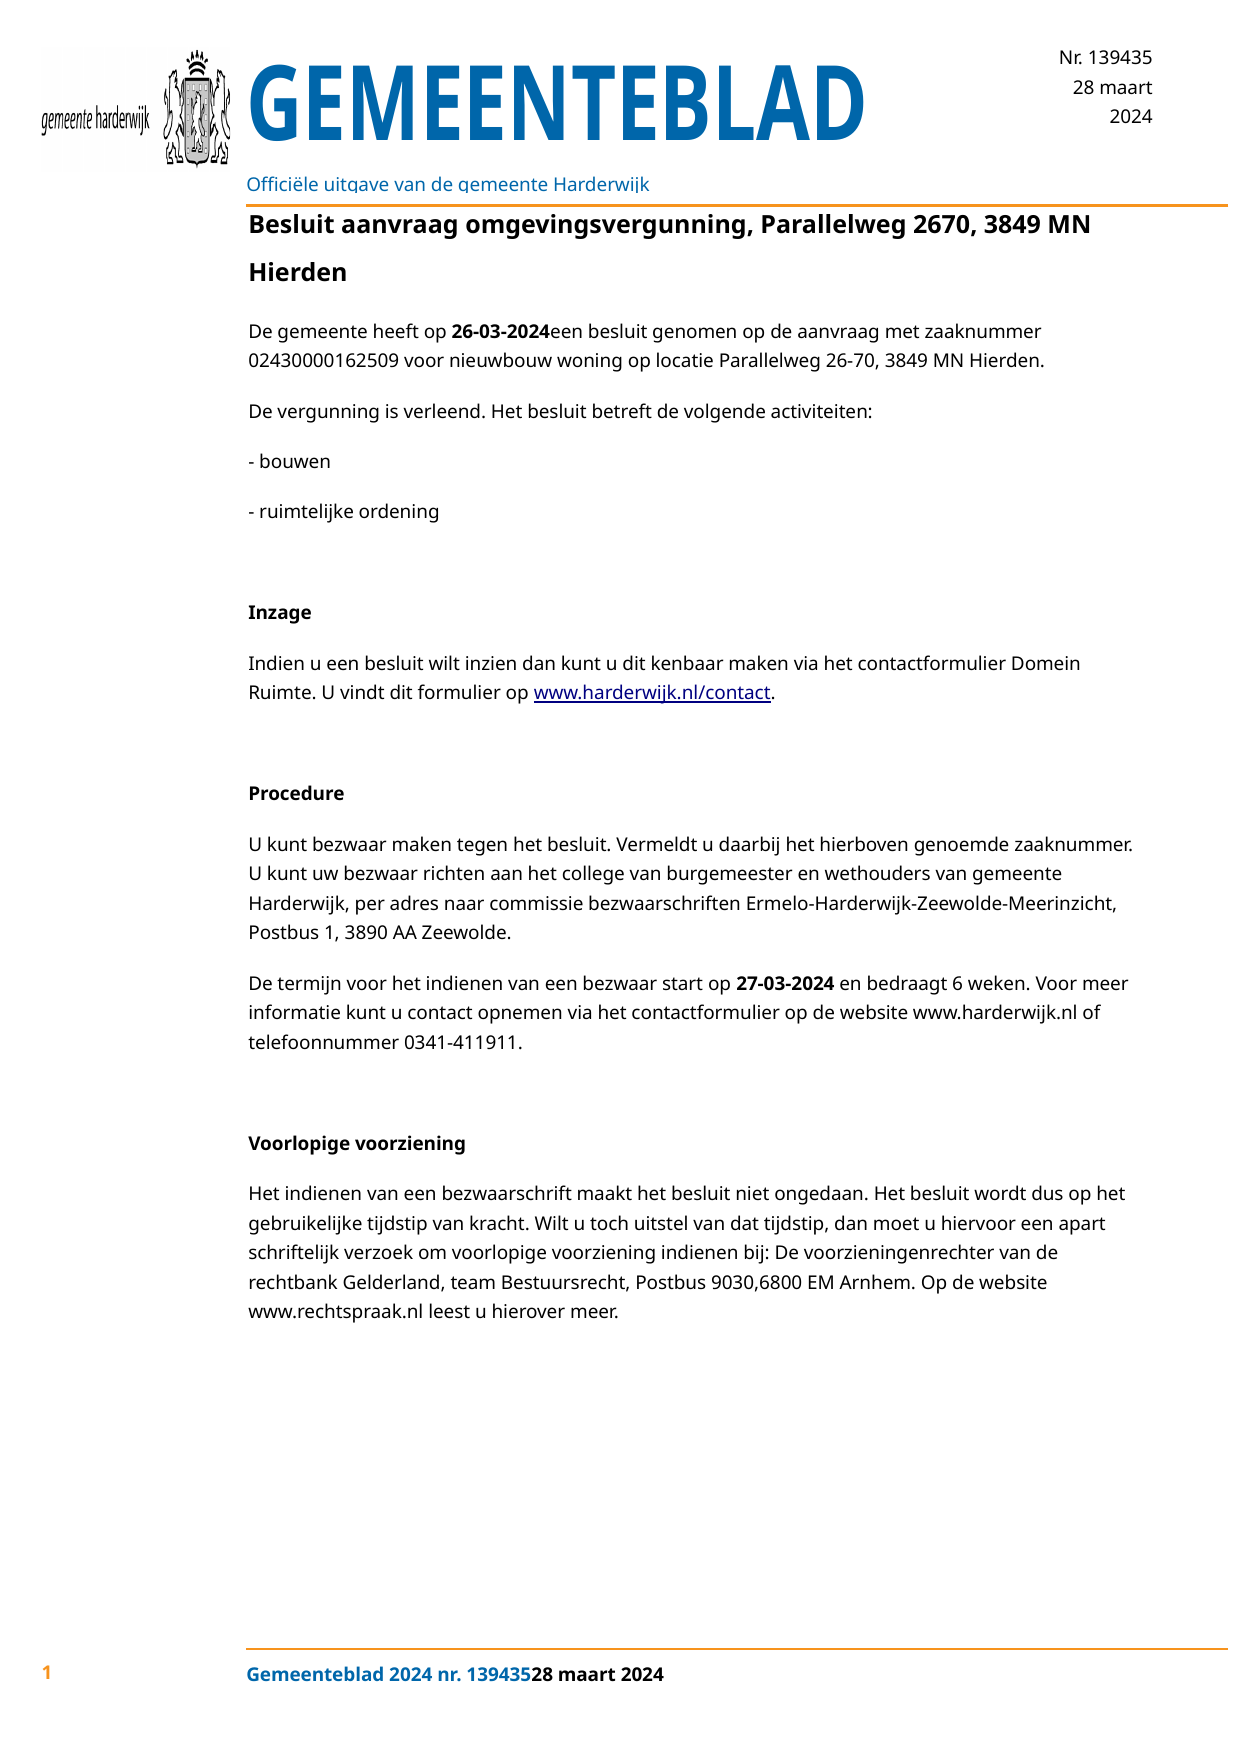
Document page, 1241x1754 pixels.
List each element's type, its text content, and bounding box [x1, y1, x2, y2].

text De termijn voor het indienen van een bezwaar start op 27-03-2024 en bedraagt 6 weken. Voor meer informatie kunt u contact opnemen via het contactformulier op de website www.harderwijk.nl of telefoonnummer 0341-411911. [248, 970, 1152, 1055]
text De gemeente heeft op 26-03-2024een besluit genomen op de aanvraag met zaaknummer 02430000162509 voor nieuwbouw woning op locatie Parallelweg 26-70, 3849 MN Hierden. [248, 318, 1152, 373]
text De vergunning is verleend. Het besluit betreft de volgende activiteiten: [248, 398, 1152, 424]
text Besluit aanvraag omgevingsvergunning, Parallelweg 2670, 3849 MN Hierden [248, 207, 1152, 288]
text - bouwen [248, 448, 1152, 474]
text U kunt bezwaar maken tegen het besluit. Vermeldt u daarbij het hierboven genoemde zaaknummer. U kunt uw bezwaar richten aan het college van burgemeester en wethouders van gemeente Harderwijk, per adres naar commissie bezwaarschriften Ermelo-Harderwijk-Zeewolde-Meerinzicht, Postbus 1, 3890 AA Zeewolde. [248, 831, 1152, 945]
text - ruimtelijke ordening [248, 499, 1152, 524]
text Procedure [248, 780, 1152, 806]
text Het indienen van een bezwaarschrift maakt het besluit niet ongedaan. Het besluit wordt dus op het gebruikelijke tijdstip van kracht. Wilt u toch uitstel van dat tijdstip, dan moet u hiervoor een apart schriftelijk verzoek om voorlopige voorziening indienen bij: De voorzieningenrechter van de rechtbank Gelderland, team Bestuursrecht, Postbus 9030,6800 EM Arnhem. Op de website www.rechtspraak.nl leest u hierover meer. [248, 1180, 1152, 1324]
text Indien u een besluit wilt inzien dan kunt u dit kenbaar maken via het contactformulier Domein Ruimte. U vindt dit formulier op www.harderwijk.nl/contact. [248, 650, 1152, 705]
text Inzage [248, 599, 1152, 625]
text Voorlopige voorziening [248, 1130, 1152, 1156]
picture [41, 47, 231, 172]
